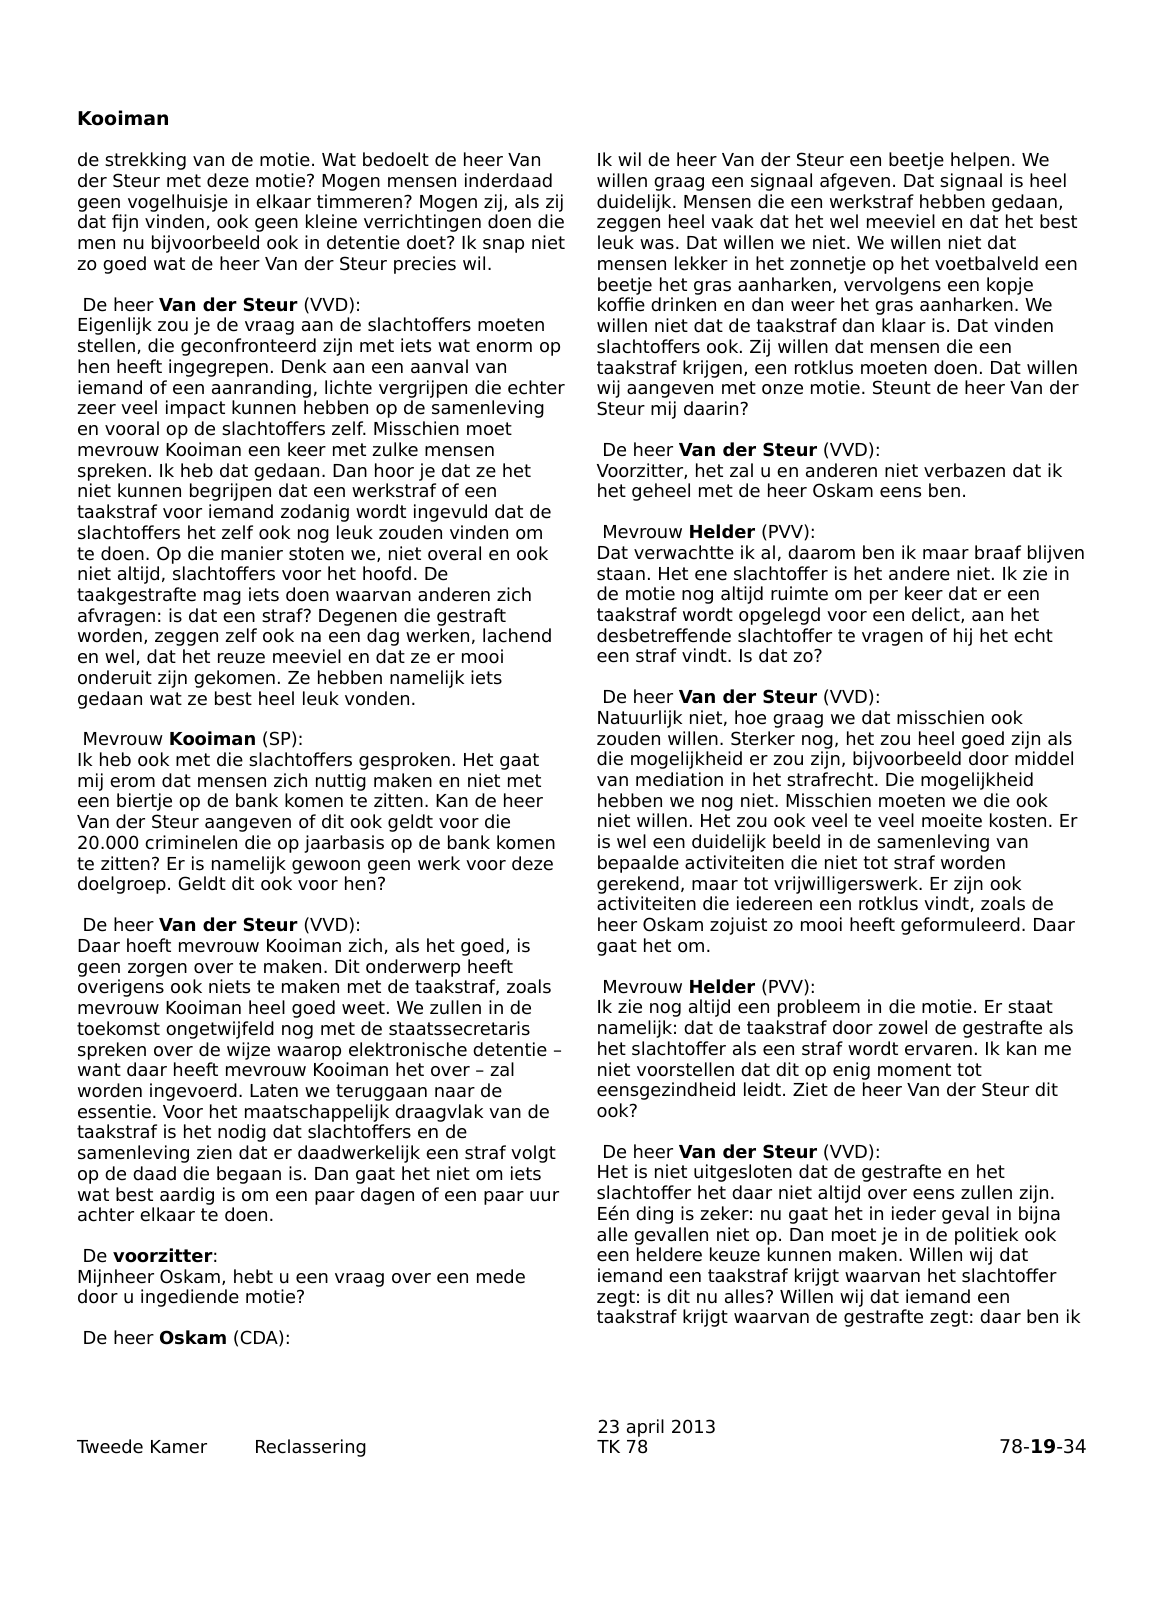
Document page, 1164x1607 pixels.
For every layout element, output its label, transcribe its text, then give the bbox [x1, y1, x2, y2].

text Mijnheer Oskam, hebt u een vraag over een mede door u ingediende motie? [77, 1267, 567, 1308]
text Ik heb ook met die slachtoffers gesproken. Het gaat mij erom dat mensen zich nuttig maken en niet met een biertje op de bank komen te zitten. Kan de heer Van der Steur aangeven of dit ook geldt voor die 20.000 criminelen die op jaarbasis op de bank komen te zitten? Er is namelijk gewoon geen werk voor deze doelgroep. Geldt dit ook voor hen? [77, 750, 567, 895]
text Daar hoeft mevrouw Kooiman zich, als het goed, is geen zorgen over te maken. Dit onderwerp heeft overigens ook niets te maken met de taakstraf, zoals mevrouw Kooiman heel goed weet. We zullen in de toekomst ongetwijfeld nog met de staatssecretaris spreken over de wijze waarop elektronische detentie – want daar heeft mevrouw Kooiman het over – zal worden ingevoerd. Laten we teruggaan naar de essentie. Voor het maatschappelijk draagvlak van de taakstraf is het nodig dat slachtoffers en de samenleving zien dat er daadwerkelijk een straf volgt op de daad die begaan is. Dan gaat het niet om iets wat best aardig is om een paar dagen of een paar uur achter elkaar te doen. [77, 936, 567, 1226]
text Ik zie nog altijd een probleem in die motie. Er staat namelijk: dat de taakstraf door zowel de gestrafte als het slachtoffer als een straf wordt ervaren. Ik kan me niet voorstellen dat dit op enig moment tot eensgezindheid leidt. Ziet de heer Van der Steur dit ook? [596, 997, 1087, 1122]
text Mevrouw Kooiman (SP): [77, 729, 567, 750]
text De heer Van der Steur (VVD): [596, 687, 1087, 708]
text De heer Oskam (CDA): [77, 1328, 567, 1349]
text De heer Van der Steur (VVD): [77, 294, 567, 315]
text Natuurlijk niet, hoe graag we dat misschien ook zouden willen. Sterker nog, het zou heel goed zijn als die mogelijkheid er zou zijn, bijvoorbeeld door middel van mediation in het strafrecht. Die mogelijkheid hebben we nog niet. Misschien moeten we die ook niet willen. Het zou ook veel te veel moeite kosten. Er is wel een duidelijk beeld in de samenleving van bepaalde activiteiten die niet tot straf worden gerekend, maar tot vrijwilligerswerk. Er zijn ook activiteiten die iedereen een rotklus vindt, zoals de heer Oskam zojuist zo mooi heeft geformuleerd. Daar gaat het om. [596, 708, 1087, 956]
text Mevrouw Helder (PVV): [596, 522, 1087, 543]
text De voorzitter: [77, 1246, 567, 1267]
text de strekking van de motie. Wat bedoelt de heer Van der Steur met deze motie? Mogen mensen inderdaad geen vogelhuisje in elkaar timmeren? Mogen zij, als zij dat fijn vinden, ook geen kleine verrichtingen doen die men nu bijvoorbeeld ook in detentie doet? Ik snap niet zo goed wat de heer Van der Steur precies wil. [77, 150, 567, 274]
text Voorzitter, het zal u en anderen niet verbazen dat ik het geheel met de heer Oskam eens ben. [596, 460, 1087, 502]
text Mevrouw Helder (PVV): [596, 976, 1087, 997]
text De heer Van der Steur (VVD): [596, 1142, 1087, 1162]
text De heer Van der Steur (VVD): [77, 915, 567, 936]
text De heer Van der Steur (VVD): [596, 440, 1087, 460]
text Eigenlijk zou je de vraag aan de slachtoffers moeten stellen, die geconfronteerd zijn met iets wat enorm op hen heeft ingegrepen. Denk aan een aanval van iemand of een aanranding, lichte vergrijpen die echter zeer veel impact kunnen hebben op de samenleving en vooral op de slachtoffers zelf. Misschien moet mevrouw Kooiman een keer met zulke mensen spreken. Ik heb dat gedaan. Dan hoor je dat ze het niet kunnen begrijpen dat een werkstraf of een taakstraf voor iemand zodanig wordt ingevuld dat de slachtoffers het zelf ook nog leuk zouden vinden om te doen. Op die manier stoten we, niet overal en ook niet altijd, slachtoffers voor het hoofd. De taakgestrafte mag iets doen waarvan anderen zich afvragen: is dat een straf? Degenen die gestraft worden, zeggen zelf ook na een dag werken, lachend en wel, dat het reuze meeviel en dat ze er mooi onderuit zijn gekomen. Ze hebben namelijk iets gedaan wat ze best heel leuk vonden. [77, 315, 567, 709]
text Ik wil de heer Van der Steur een beetje helpen. We willen graag een signaal afgeven. Dat signaal is heel duidelijk. Mensen die een werkstraf hebben gedaan, zeggen heel vaak dat het wel meeviel en dat het best leuk was. Dat willen we niet. We willen niet dat mensen lekker in het zonnetje op het voetbalveld een beetje het gras aanharken, vervolgens een kopje koffie drinken en dan weer het gras aanharken. We willen niet dat de taakstraf dan klaar is. Dat vinden slachtoffers ook. Zij willen dat mensen die een taakstraf krijgen, een rotklus moeten doen. Dat willen wij aangeven met onze motie. Steunt de heer Van der Steur mij daarin? [596, 150, 1087, 420]
text Het is niet uitgesloten dat de gestrafte en het slachtoffer het daar niet altijd over eens zullen zijn. Eén ding is zeker: nu gaat het in ieder geval in bijna alle gevallen niet op. Dan moet je in de politiek ook een heldere keuze kunnen maken. Willen wij dat iemand een taakstraf krijgt waarvan het slachtoffer zegt: is dit nu alles? Willen wij dat iemand een taakstraf krijgt waarvan de gestrafte zegt: daar ben ik [596, 1162, 1087, 1328]
text Dat verwachtte ik al, daarom ben ik maar braaf blijven staan. Het ene slachtoffer is het andere niet. Ik zie in de motie nog altijd ruimte om per keer dat er een taakstraf wordt opgelegd voor een delict, aan het desbetreffende slachtoffer te vragen of hij het echt een straf vindt. Is dat zo? [596, 543, 1087, 667]
